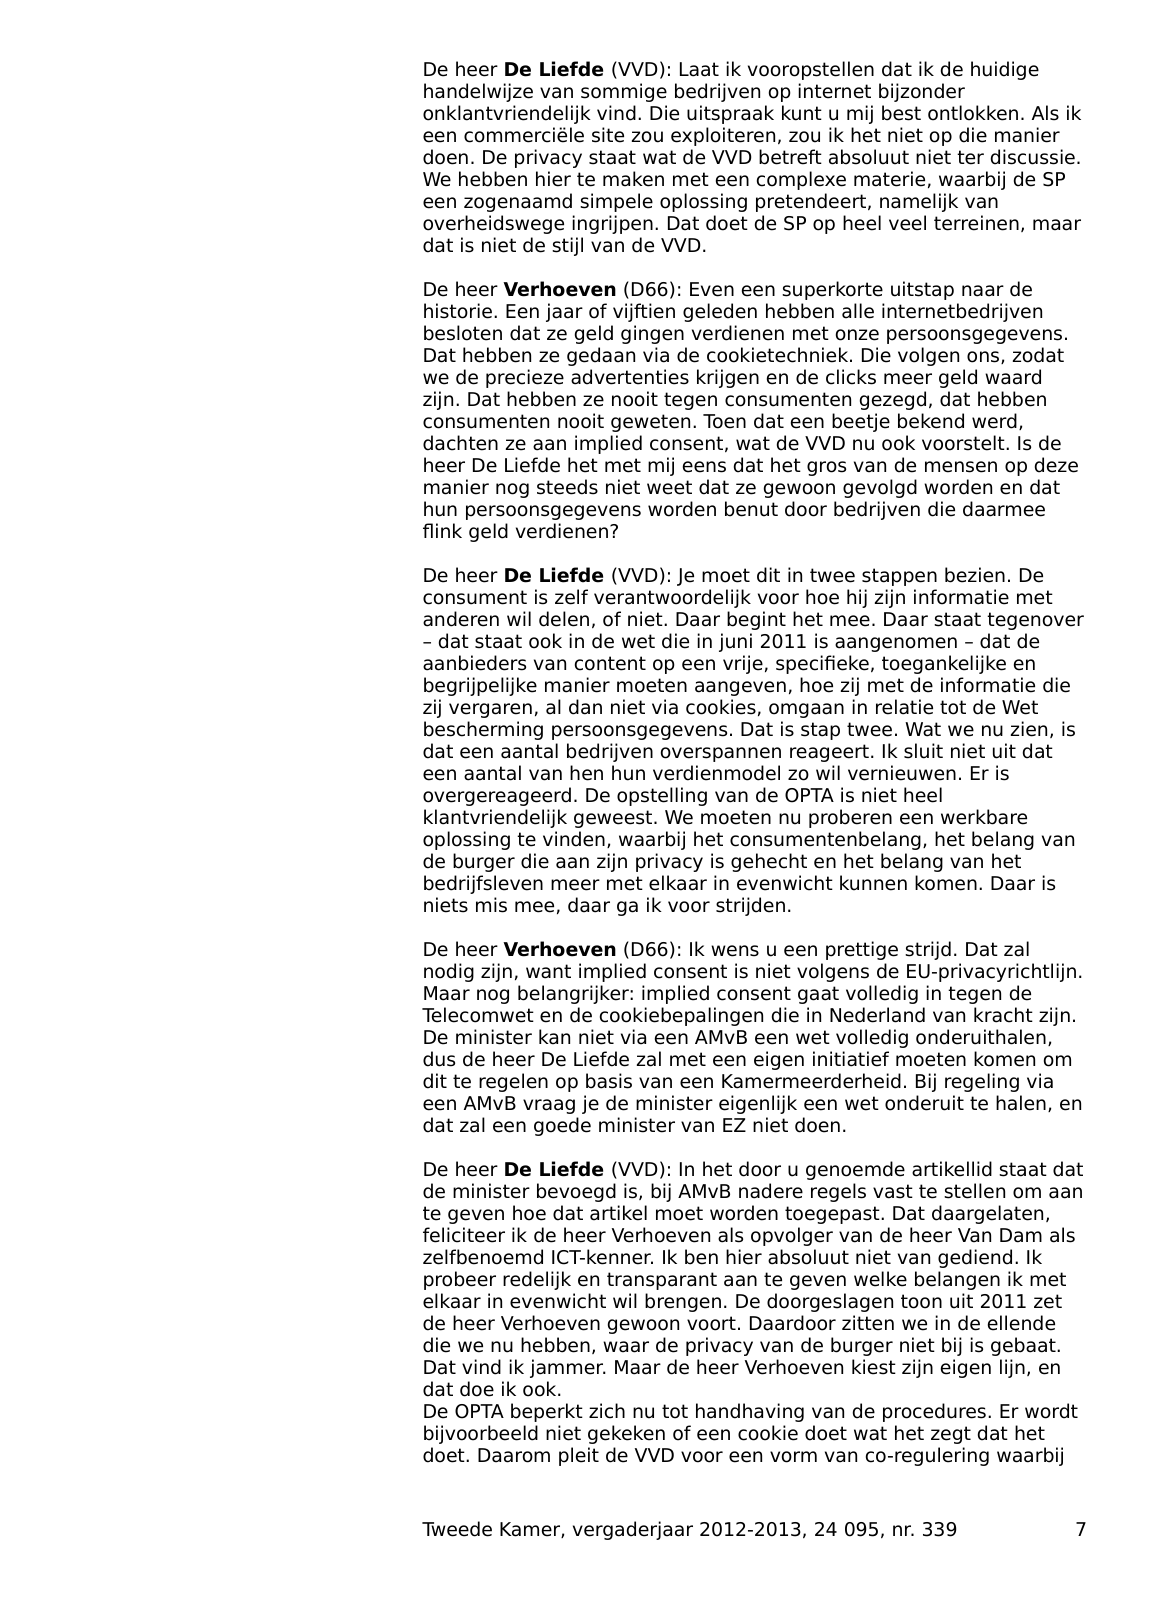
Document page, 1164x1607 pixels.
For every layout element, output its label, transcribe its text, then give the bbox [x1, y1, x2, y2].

text De heer De Liefde (VVD): In het door u genoemde artikellid staat dat de minister bevoegd is, bij AMvB nadere regels vast te stellen om aan te geven hoe dat artikel moet worden toegepast. Dat daargelaten, feliciteer ik de heer Verhoeven als opvolger van de heer Van Dam als zelfbenoemd ICT-kenner. Ik ben hier absoluut niet van gediend. Ik probeer redelijk en transparant aan te geven welke belangen ik met elkaar in evenwicht wil brengen. De doorgeslagen toon uit 2011 zet de heer Verhoeven gewoon voort. Daardoor zitten we in de ellende die we nu hebben, waar de privacy van de burger niet bij is gebaat. Dat vind ik jammer. Maar de heer Verhoeven kiest zijn eigen lijn, en dat doe ik ook. [422, 1159, 1087, 1401]
text De heer Verhoeven (D66): Ik wens u een prettige strijd. Dat zal nodig zijn, want implied consent is niet volgens de EU-privacyrichtlijn. Maar nog belangrijker: implied consent gaat volledig in tegen de Telecomwet en de cookiebepalingen die in Nederland van kracht zijn. De minister kan niet via een AMvB een wet volledig onderuithalen, dus de heer De Liefde zal met een eigen initiatief moeten komen om dit te regelen op basis van een Kamermeerderheid. Bij regeling via een AMvB vraag je de minister eigenlijk een wet onderuit te halen, en dat zal een goede minister van EZ niet doen. [422, 939, 1087, 1137]
text De OPTA beperkt zich nu tot handhaving van de procedures. Er wordt bijvoorbeeld niet gekeken of een cookie doet wat het zegt dat het doet. Daarom pleit de VVD voor een vorm van co-regulering waarbij [422, 1401, 1087, 1467]
text De heer Verhoeven (D66): Even een superkorte uitstap naar de historie. Een jaar of vijftien geleden hebben alle internetbedrijven besloten dat ze geld gingen verdienen met onze persoonsgegevens. Dat hebben ze gedaan via de cookietechniek. Die volgen ons, zodat we de precieze advertenties krijgen en de clicks meer geld waard zijn. Dat hebben ze nooit tegen consumenten gezegd, dat hebben consumenten nooit geweten. Toen dat een beetje bekend werd, dachten ze aan implied consent, wat de VVD nu ook voorstelt. Is de heer De Liefde het met mij eens dat het gros van de mensen op deze manier nog steeds niet weet dat ze gewoon gevolgd worden en dat hun persoonsgegevens worden benut door bedrijven die daarmee flink geld verdienen? [422, 279, 1087, 543]
text De heer De Liefde (VVD): Je moet dit in twee stappen bezien. De consument is zelf verantwoordelijk voor hoe hij zijn informatie met anderen wil delen, of niet. Daar begint het mee. Daar staat tegenover – dat staat ook in de wet die in juni 2011 is aangenomen – dat de aanbieders van content op een vrije, specifieke, toegankelijke en begrijpelijke manier moeten aangeven, hoe zij met de informatie die zij vergaren, al dan niet via cookies, omgaan in relatie tot de Wet bescherming persoonsgegevens. Dat is stap twee. Wat we nu zien, is dat een aantal bedrijven overspannen reageert. Ik sluit niet uit dat een aantal van hen hun verdienmodel zo wil vernieuwen. Er is overgereageerd. De opstelling van de OPTA is niet heel klantvriendelijk geweest. We moeten nu proberen een werkbare oplossing te vinden, waarbij het consumentenbelang, het belang van de burger die aan zijn privacy is gehecht en het belang van het bedrijfsleven meer met elkaar in evenwicht kunnen komen. Daar is niets mis mee, daar ga ik voor strijden. [422, 565, 1087, 917]
text De heer De Liefde (VVD): Laat ik vooropstellen dat ik de huidige handelwijze van sommige bedrijven op internet bijzonder onklantvriendelijk vind. Die uitspraak kunt u mij best ontlokken. Als ik een commerciële site zou exploiteren, zou ik het niet op die manier doen. De privacy staat wat de VVD betreft absoluut niet ter discussie. We hebben hier te maken met een complexe materie, waarbij de SP een zogenaamd simpele oplossing pretendeert, namelijk van overheidswege ingrijpen. Dat doet de SP op heel veel terreinen, maar dat is niet de stijl van de VVD. [422, 59, 1087, 257]
